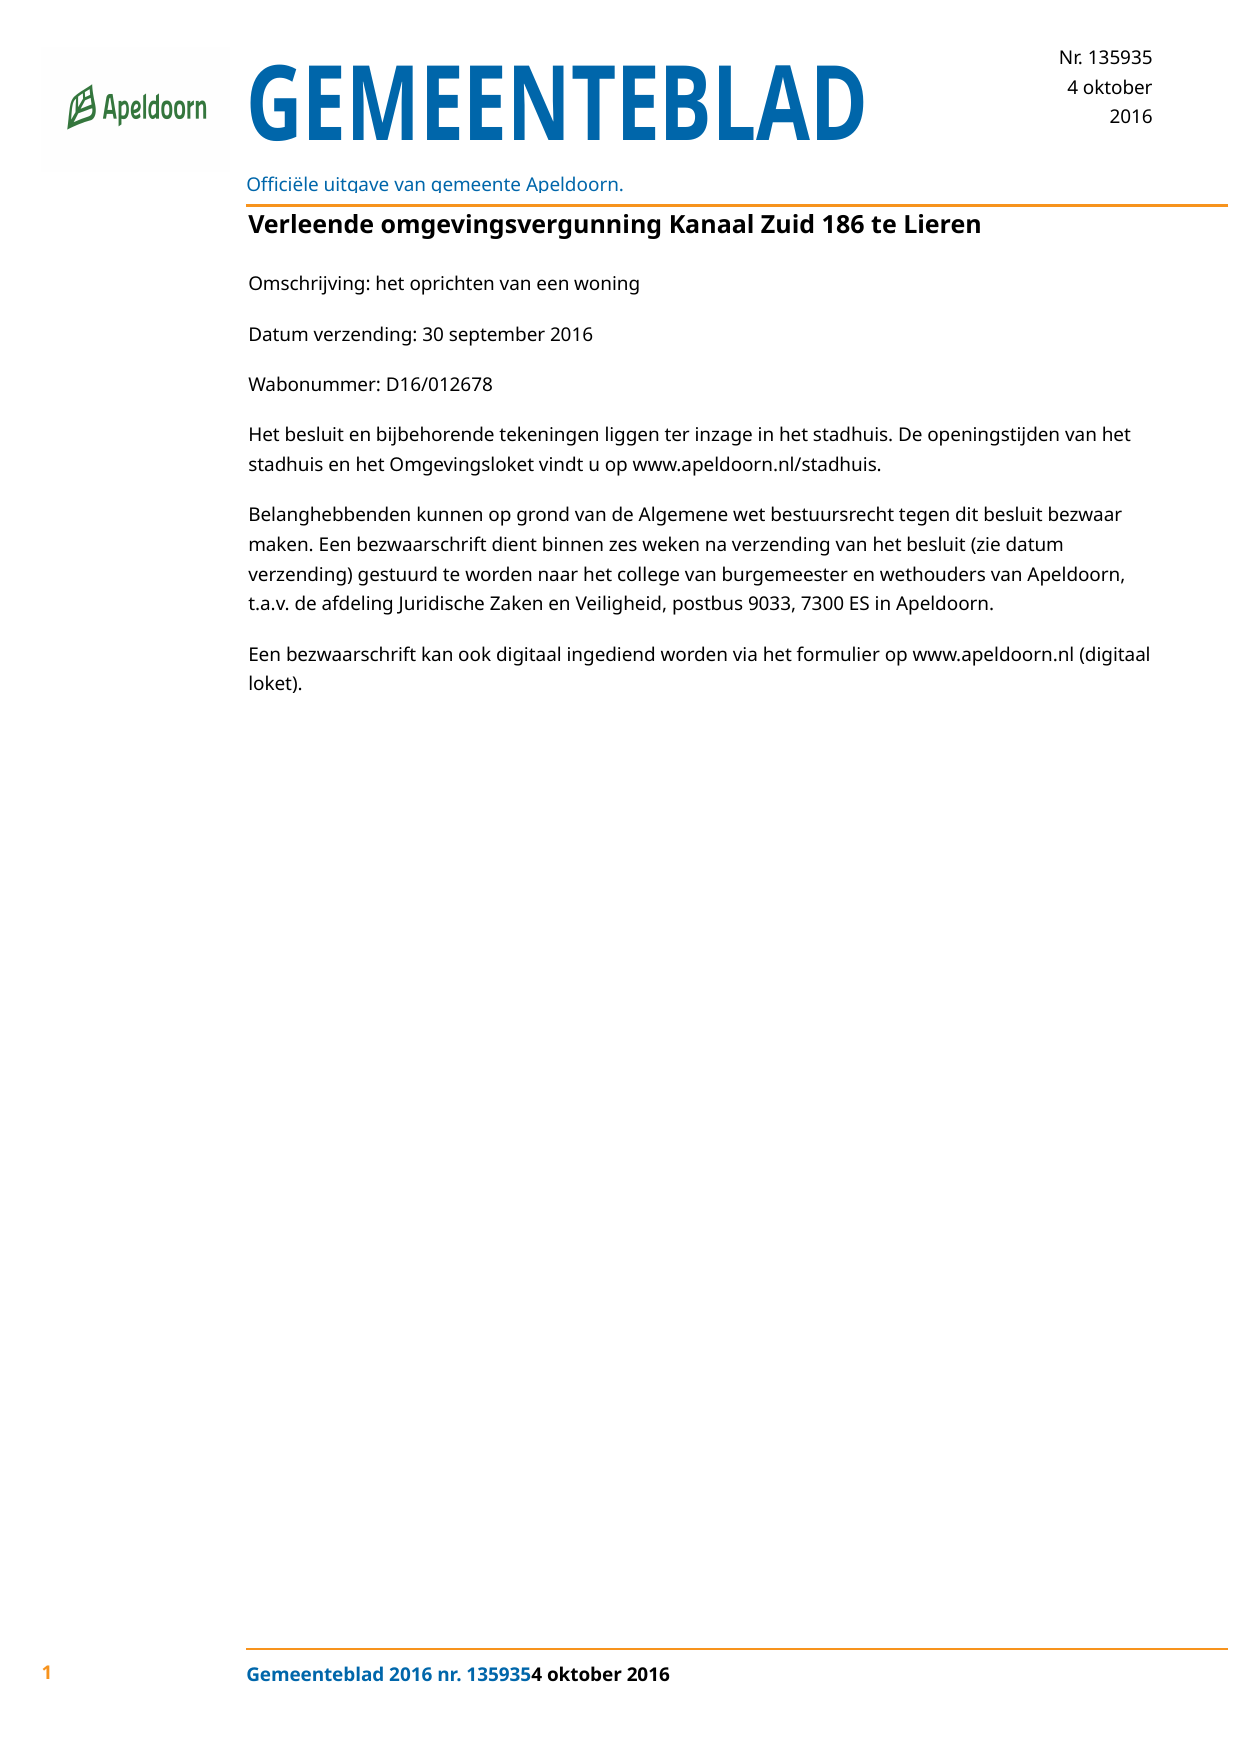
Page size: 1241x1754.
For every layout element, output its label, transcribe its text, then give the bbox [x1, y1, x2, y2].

text Een bezwaarschrift kan ook digitaal ingediend worden via het formulier op www.apeldoorn.nl (digitaal loket). [248, 641, 1152, 696]
text Verleende omgevingsvergunning Kanaal Zuid 186 te Lieren [248, 207, 1152, 241]
text Omschrijving: het oprichten van een woning [248, 270, 1152, 296]
text Belanghebbenden kunnen op grond van de Algemene wet bestuursrecht tegen dit besluit bezwaar maken. Een bezwaarschrift dient binnen zes weken na verzending van het besluit (zie datum verzending) gestuurd te worden naar het college van burgemeester en wethouders van Apeldoorn, t.a.v. de afdeling Juridische Zaken en Veiligheid, postbus 9033, 7300 ES in Apeldoorn. [248, 502, 1152, 616]
picture [41, 47, 231, 172]
text Wabonummer: D16/012678 [248, 371, 1152, 397]
text Het besluit en bijbehorende tekeningen liggen ter inzage in het stadhuis. De openingstijden van het stadhuis en het Omgevingsloket vindt u op www.apeldoorn.nl/stadhuis. [248, 422, 1152, 477]
text Datum verzending: 30 september 2016 [248, 321, 1152, 346]
